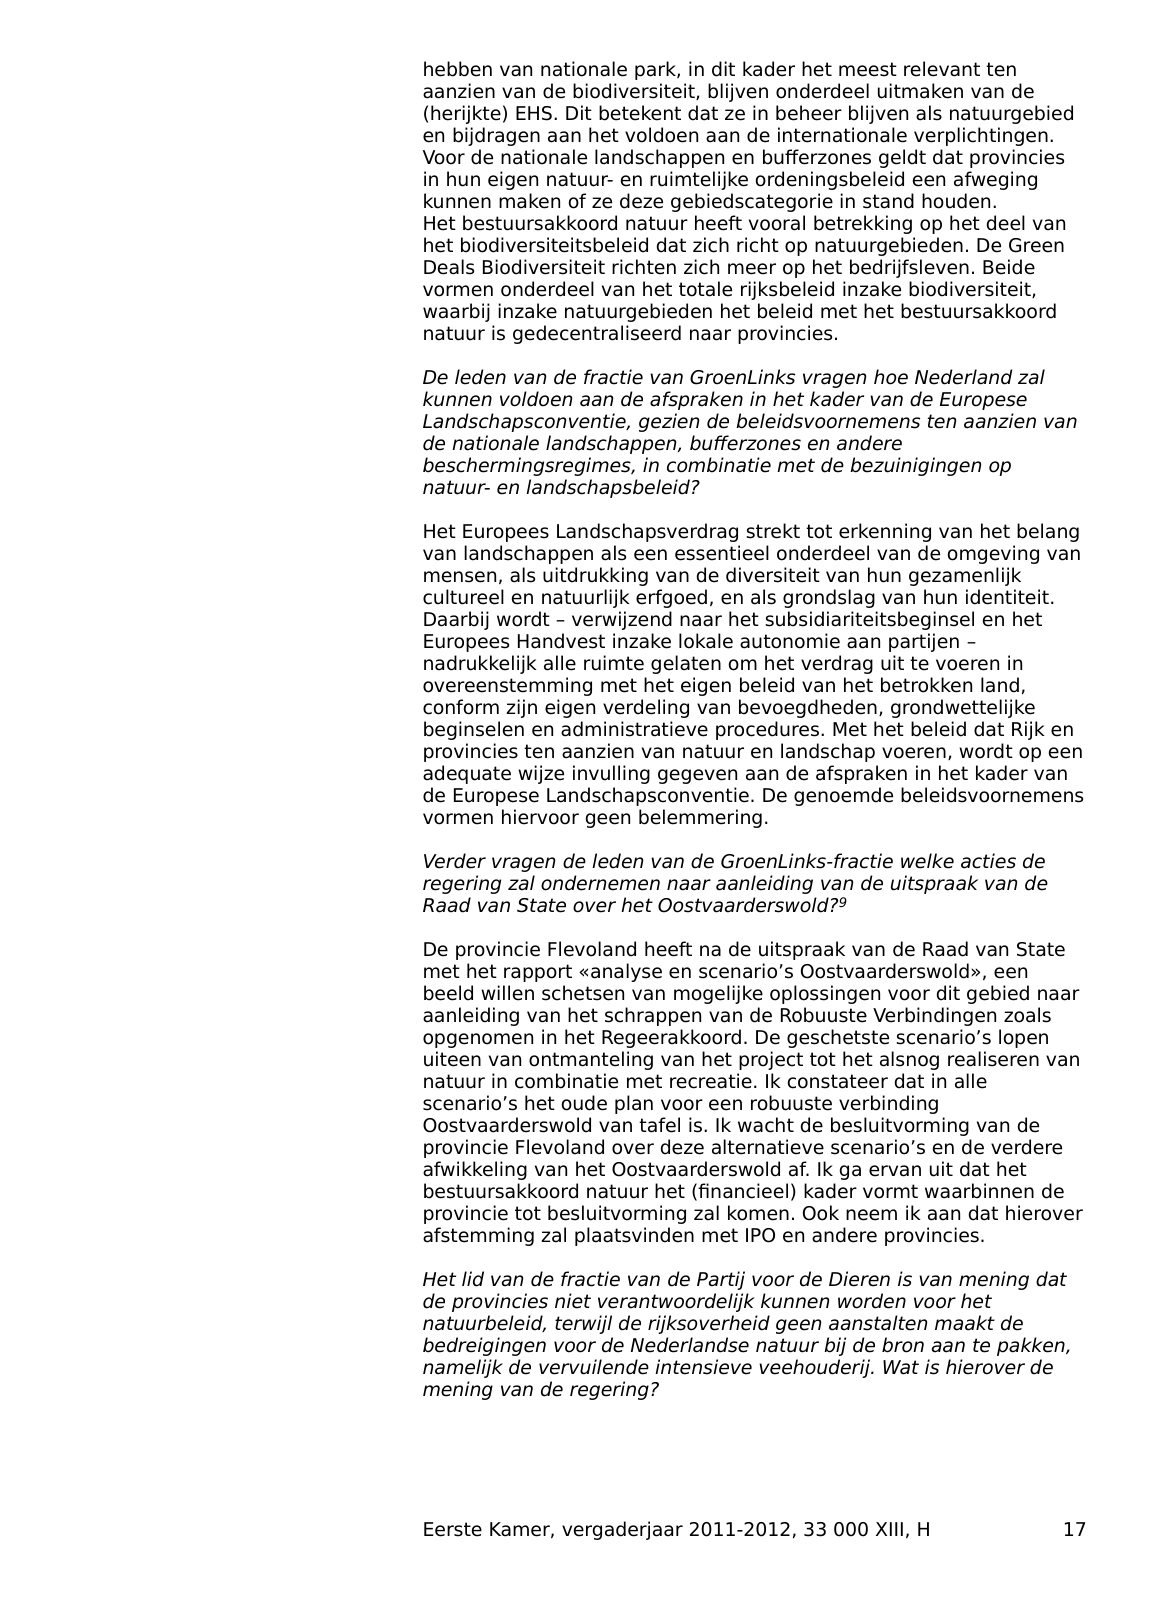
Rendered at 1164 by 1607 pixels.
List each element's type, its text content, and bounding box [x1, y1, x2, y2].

text Het lid van de fractie van de Partij voor de Dieren is van mening dat de provincies niet verantwoordelijk kunnen worden voor het natuurbeleid, terwijl de rijksoverheid geen aanstalten maakt de bedreigingen voor de Nederlandse natuur bij de bron aan te pakken, namelijk de vervuilende intensieve veehouderij. Wat is hierover de mening van de regering? [422, 1269, 1087, 1401]
text hebben van nationale park, in dit kader het meest relevant ten aanzien van de biodiversiteit, blijven onderdeel uitmaken van de (herijkte) EHS. Dit betekent dat ze in beheer blijven als natuurgebied en bijdragen aan het voldoen aan de internationale verplichtingen. [422, 59, 1087, 147]
text Voor de nationale landschappen en bufferzones geldt dat provincies in hun eigen natuur- en ruimtelijke ordeningsbeleid een afweging kunnen maken of ze deze gebiedscategorie in stand houden. [422, 147, 1087, 213]
text De leden van de fractie van GroenLinks vragen hoe Nederland zal kunnen voldoen aan de afspraken in het kader van de Europese Landschapsconventie, gezien de beleidsvoornemens ten aanzien van de nationale landschappen, bufferzones en andere beschermingsregimes, in combinatie met de bezuinigingen op natuur- en landschapsbeleid? [422, 367, 1087, 499]
text Het Europees Landschapsverdrag strekt tot erkenning van het belang van landschappen als een essentieel onderdeel van de omgeving van mensen, als uitdrukking van de diversiteit van hun gezamenlijk cultureel en natuurlijk erfgoed, en als grondslag van hun identiteit. Daarbij wordt – verwijzend naar het subsidiariteitsbeginsel en het Europees Handvest inzake lokale autonomie aan partijen – nadrukkelijk alle ruimte gelaten om het verdrag uit te voeren in overeenstemming met het eigen beleid van het betrokken land, conform zijn eigen verdeling van bevoegdheden, grondwettelijke beginselen en administratieve procedures. Met het beleid dat Rijk en provincies ten aanzien van natuur en landschap voeren, wordt op een adequate wijze invulling gegeven aan de afspraken in het kader van de Europese Landschapsconventie. De genoemde beleidsvoornemens vormen hiervoor geen belemmering. [422, 521, 1087, 829]
text Het bestuursakkoord natuur heeft vooral betrekking op het deel van het biodiversiteitsbeleid dat zich richt op natuurgebieden. De Green Deals Biodiversiteit richten zich meer op het bedrijfsleven. Beide vormen onderdeel van het totale rijksbeleid inzake biodiversiteit, waarbij inzake natuurgebieden het beleid met het bestuursakkoord natuur is gedecentraliseerd naar provincies. [422, 213, 1087, 345]
text Verder vragen de leden van de GroenLinks-fractie welke acties de regering zal ondernemen naar aanleiding van de uitspraak van de Raad van State over het Oostvaarderswold?9 [422, 851, 1087, 917]
text De provincie Flevoland heeft na de uitspraak van de Raad van State met het rapport «analyse en scenario’s Oostvaarderswold», een beeld willen schetsen van mogelijke oplossingen voor dit gebied naar aanleiding van het schrappen van de Robuuste Verbindingen zoals opgenomen in het Regeerakkoord. De geschetste scenario’s lopen uiteen van ontmanteling van het project tot het alsnog realiseren van natuur in combinatie met recreatie. Ik constateer dat in alle scenario’s het oude plan voor een robuuste verbinding Oostvaarderswold van tafel is. Ik wacht de besluitvorming van de provincie Flevoland over deze alternatieve scenario’s en de verdere afwikkeling van het Oostvaarderswold af. Ik ga ervan uit dat het bestuursakkoord natuur het (financieel) kader vormt waarbinnen de provincie tot besluitvorming zal komen. Ook neem ik aan dat hierover afstemming zal plaatsvinden met IPO en andere provincies. [422, 939, 1087, 1247]
